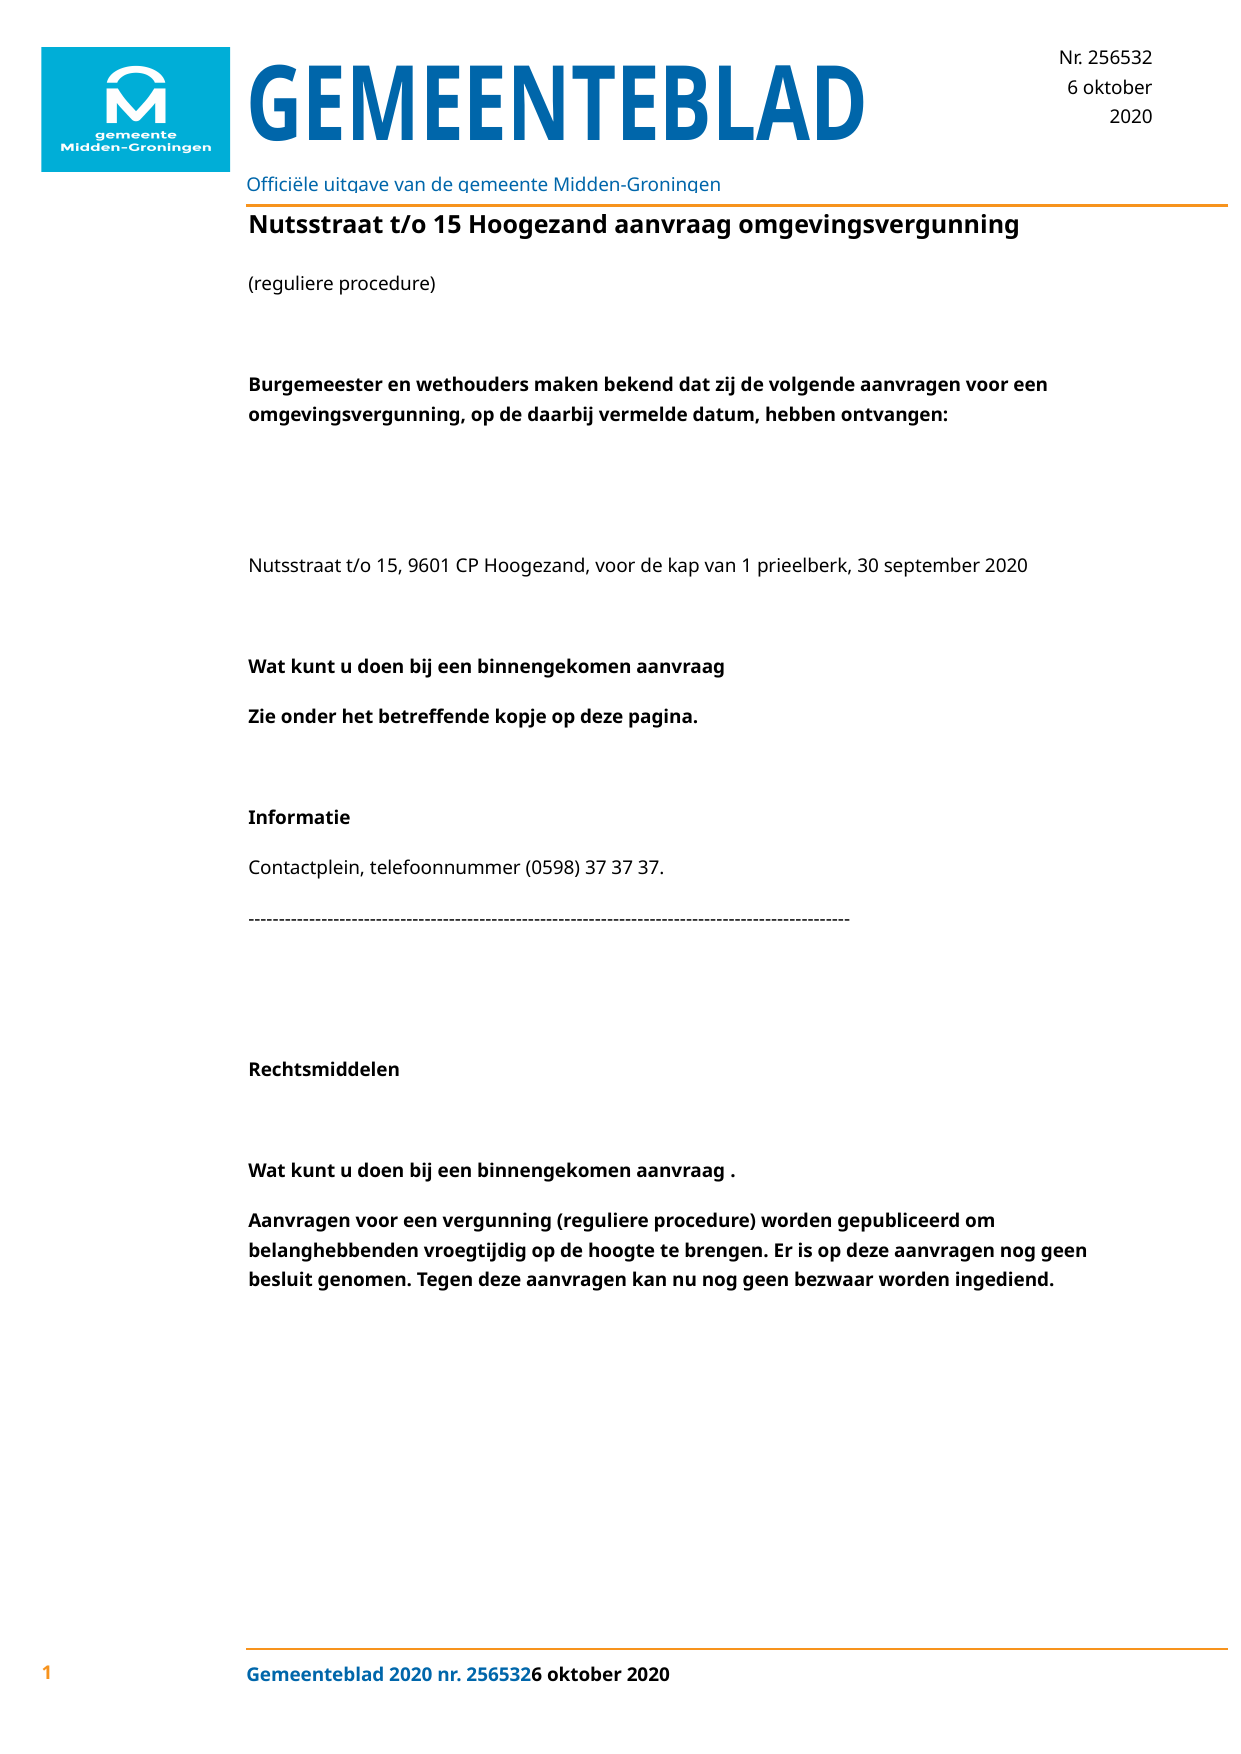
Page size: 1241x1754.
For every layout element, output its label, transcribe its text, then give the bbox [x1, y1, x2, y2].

text --------------------------------------------------------------------------------------------------- [248, 905, 1152, 931]
text Wat kunt u doen bij een binnengekomen aanvraag [248, 653, 1152, 678]
text Nutsstraat t/o 15, 9601 CP Hoogezand, voor de kap van 1 prieelberk, 30 september 2020 [248, 552, 1152, 578]
text Wat kunt u doen bij een binnengekomen aanvraag . [248, 1157, 1152, 1183]
text Informatie [248, 804, 1152, 830]
text Burgemeester en wethouders maken bekend dat zij de volgende aanvragen voor een omgevingsvergunning, op de daarbij vermelde datum, hebben ontvangen: [248, 371, 1152, 426]
text Contactplein, telefoonnummer (0598) 37 37 37. [248, 854, 1152, 880]
text Aanvragen voor een vergunning (reguliere procedure) worden gepubliceerd om belanghebbenden vroegtijdig op de hoogte te brengen. Er is op deze aanvragen nog geen besluit genomen. Tegen deze aanvragen kan nu nog geen bezwaar worden ingediend. [248, 1207, 1152, 1292]
text (reguliere procedure) [248, 270, 1152, 296]
text Nutsstraat t/o 15 Hoogezand aanvraag omgevingsvergunning [248, 207, 1152, 241]
picture [108, 66, 164, 82]
picture [184, 146, 190, 153]
picture [107, 89, 165, 122]
text Zie onder het betreffende kopje op deze pagina. [248, 703, 1152, 729]
text Rechtsmiddelen [248, 1056, 1152, 1082]
